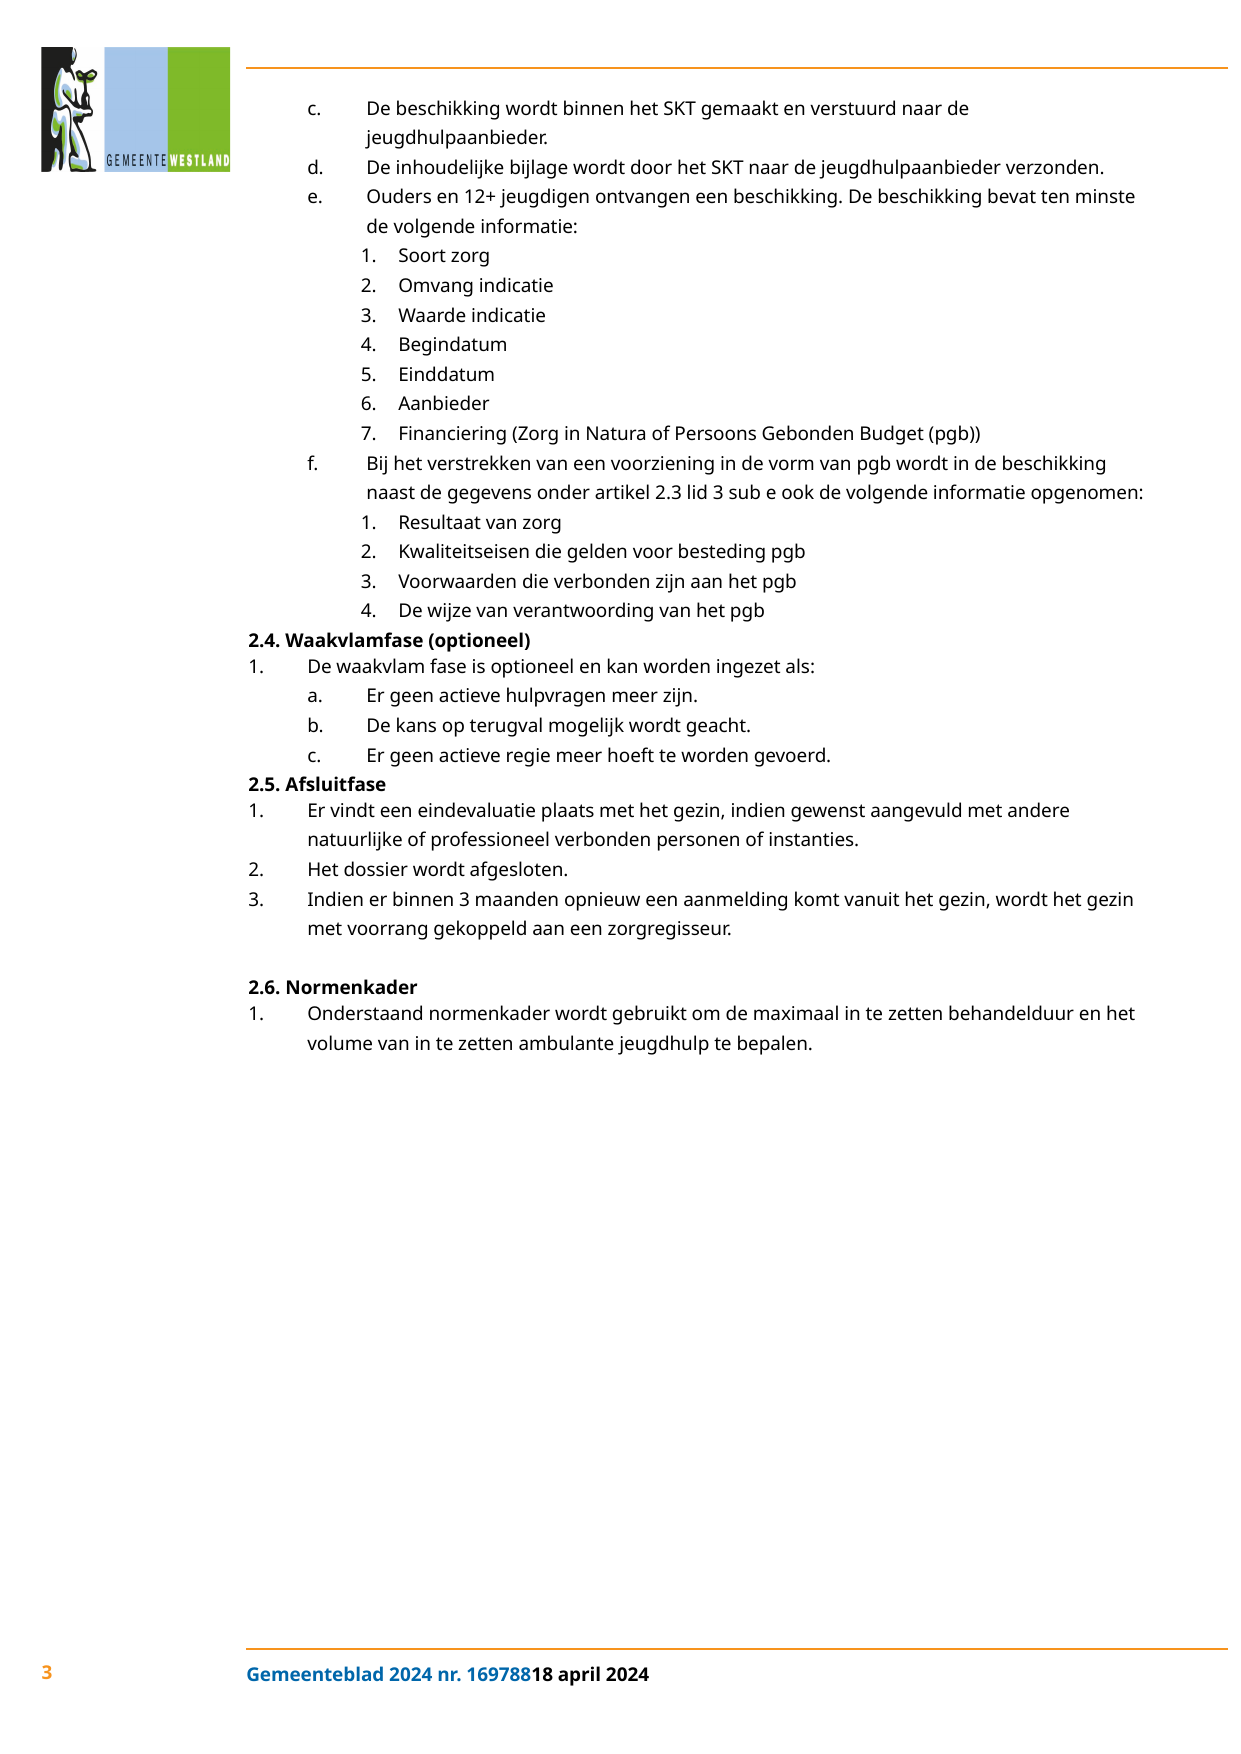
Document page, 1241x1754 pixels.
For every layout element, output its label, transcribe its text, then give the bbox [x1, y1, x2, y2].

text 2.4. Waakvlamfase (optioneel) [248, 627, 1152, 653]
list De beschikking wordt binnen het SKT gemaakt en verstuurd naar de jeugdhulpaanbieder. [307, 95, 1152, 150]
list De kans op terugval mogelijk wordt geacht. [307, 712, 1152, 738]
list Financiering (Zorg in Natura of Persoons Gebonden Budget (pgb)) [361, 420, 1152, 446]
text 2.6. Normenkader [248, 974, 1152, 1000]
list Indien er binnen 3 maanden opnieuw een aanmelding komt vanuit het gezin, wordt het gezin met voorrang gekoppeld aan een zorgregisseur. [248, 886, 1152, 941]
list Er geen actieve regie meer hoeft te worden gevoerd. [307, 742, 1152, 767]
list Omvang indicatie [361, 272, 1152, 298]
list Aanbieder [361, 391, 1152, 416]
list De wijze van verantwoording van het pgb [361, 598, 1152, 623]
list Onderstaand normenkader wordt gebruikt om de maximaal in te zetten behandelduur en het volume van in te zetten ambulante jeugdhulp te bepalen. [248, 1000, 1152, 1056]
list Voorwaarden die verbonden zijn aan het pgb [361, 568, 1152, 594]
picture [41, 47, 231, 172]
list Er geen actieve hulpvragen meer zijn. [307, 683, 1152, 708]
list De inhoudelijke bijlage wordt door het SKT naar de jeugdhulpaanbieder verzonden. [307, 154, 1152, 180]
list Er vindt een eindevaluatie plaats met het gezin, indien gewenst aangevuld met andere natuurlijke of professioneel verbonden personen of instanties. [248, 797, 1152, 852]
list Resultaat van zorg [361, 509, 1152, 535]
list Het dossier wordt afgesloten. [248, 856, 1152, 882]
text 2.5. Afsluitfase [248, 771, 1152, 797]
list Begindatum [361, 331, 1152, 357]
list De waakvlam fase is optioneel en kan worden ingezet als: [248, 653, 1152, 679]
list Bij het verstrekken van een voorziening in de vorm van pgb wordt in de beschikking naast de gegevens onder artikel 2.3 lid 3 sub e ook de volgende informatie opgenomen: [307, 450, 1152, 505]
list Soort zorg [361, 243, 1152, 268]
list Kwaliteitseisen die gelden voor besteding pgb [361, 538, 1152, 564]
list Einddatum [361, 361, 1152, 387]
list Waarde indicatie [361, 302, 1152, 328]
list Ouders en 12+ jeugdigen ontvangen een beschikking. De beschikking bevat ten minste de volgende informatie: [307, 183, 1152, 239]
